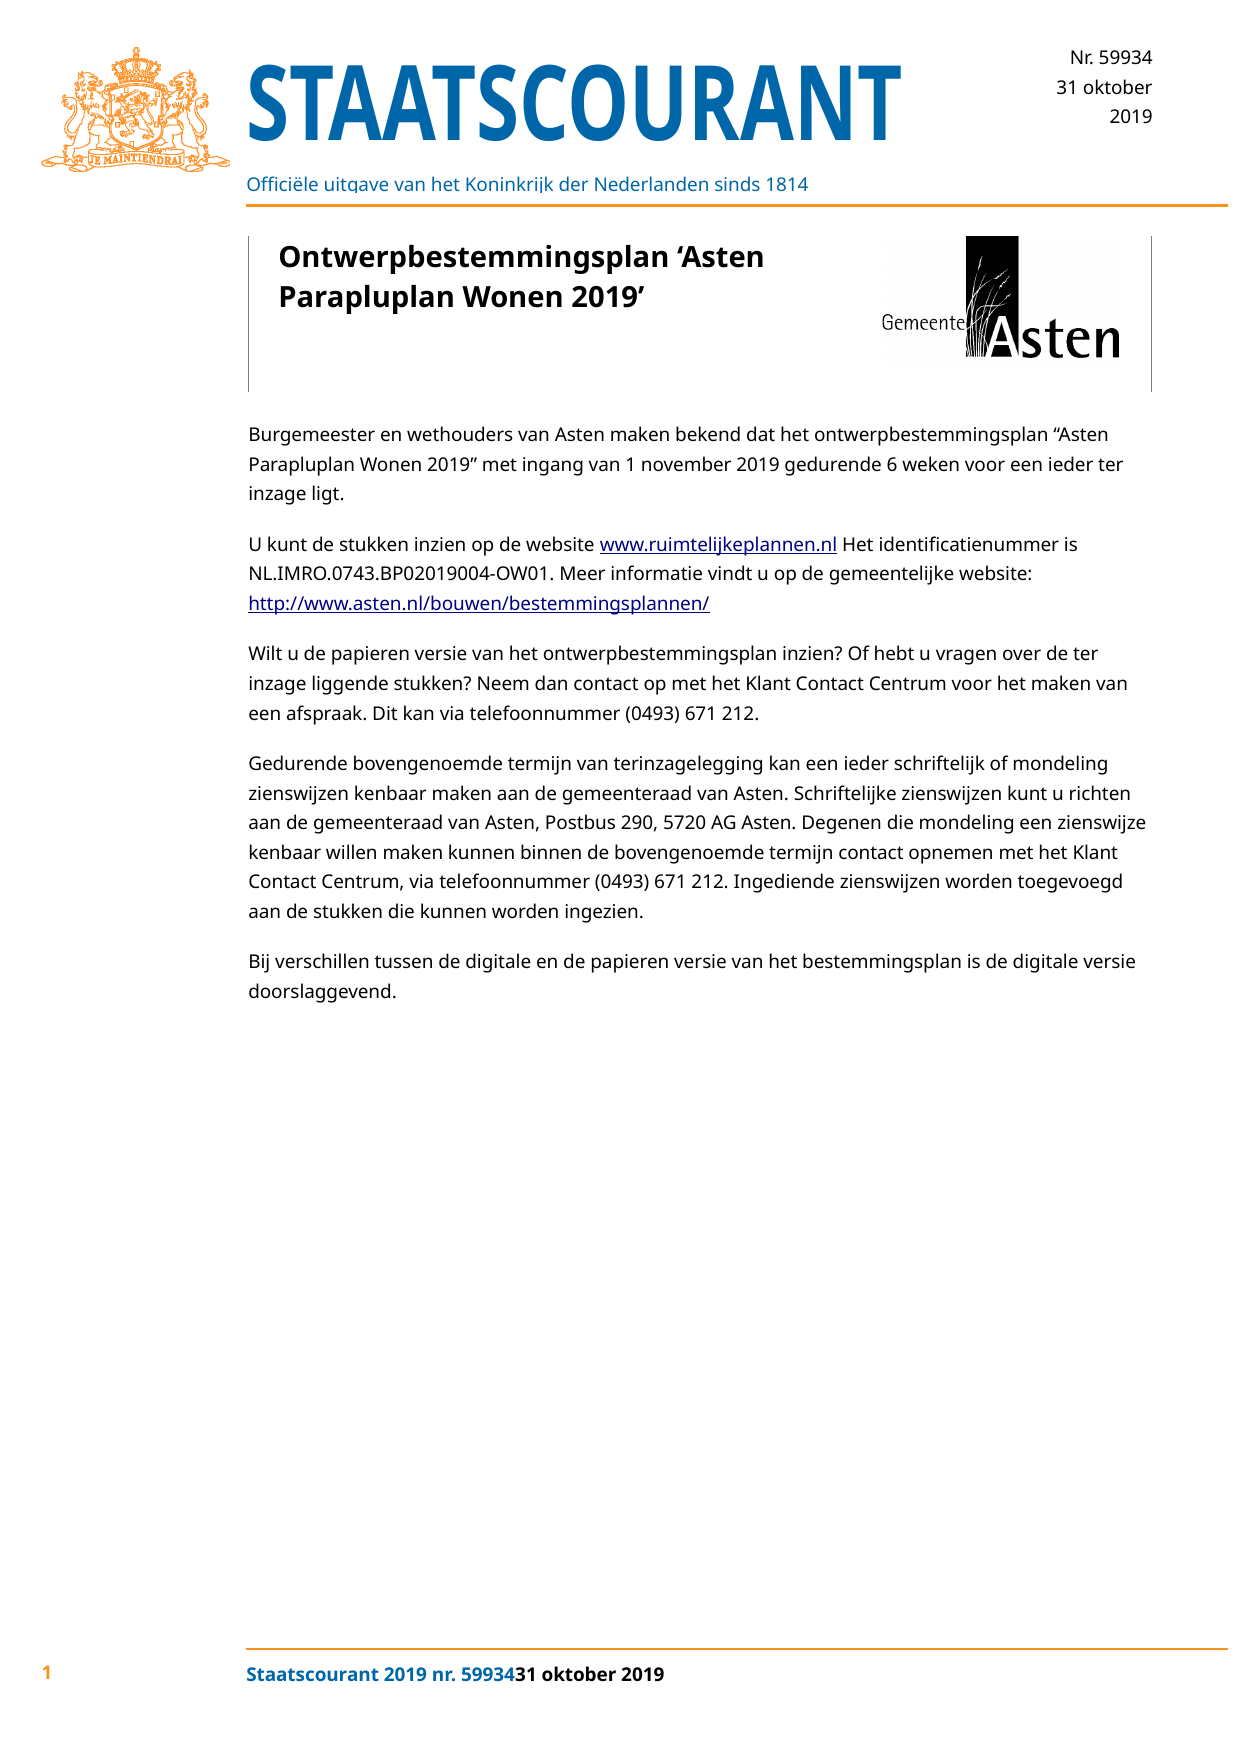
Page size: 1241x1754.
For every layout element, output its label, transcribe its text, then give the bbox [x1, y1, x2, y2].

table_header [850, 236, 1151, 392]
text Bij verschillen tussen de digitale en de papieren versie van het bestemmingsplan is de digitale versie doorslaggevend. [248, 948, 1152, 1004]
picture [882, 236, 1119, 367]
table_header Ontwerpbestemmingsplan ‘Asten Parapluplan Wonen 2019’ [249, 236, 850, 392]
text Wilt u de papieren versie van het ontwerpbestemmingsplan inzien? Of hebt u vragen over de ter inzage liggende stukken? Neem dan contact op met het Klant Contact Centrum voor het maken van een afspraak. Dit kan via telefoonnummer (0493) 671 212. [248, 641, 1152, 725]
text U kunt de stukken inzien op de website www.ruimtelijkeplannen.nl Het identificatienummer is NL.IMRO.0743.BP02019004-OW01. Meer informatie vindt u op de gemeentelijke website: http://www.asten.nl/bouwen/bestemmingsplannen/ [248, 531, 1152, 616]
text Gedurende bovengenoemde termijn van terinzagelegging kan een ieder schriftelijk of mondeling zienswijzen kenbaar maken aan de gemeenteraad van Asten. Schriftelijke zienswijzen kunt u richten aan de gemeenteraad van Asten, Postbus 290, 5720 AG Asten. Degenen die mondeling een zienswijze kenbaar willen maken kunnen binnen de bovengenoemde termijn contact opnemen met het Klant Contact Centrum, via telefoonnummer (0493) 671 212. Ingediende zienswijzen worden toegevoegd aan de stukken die kunnen worden ingezien. [248, 750, 1152, 924]
picture [41, 47, 231, 172]
text Burgemeester en wethouders van Asten maken bekend dat het ontwerpbestemmingsplan “Asten Parapluplan Wonen 2019” met ingang van 1 november 2019 gedurende 6 weken voor een ieder ter inzage ligt. [248, 421, 1152, 506]
